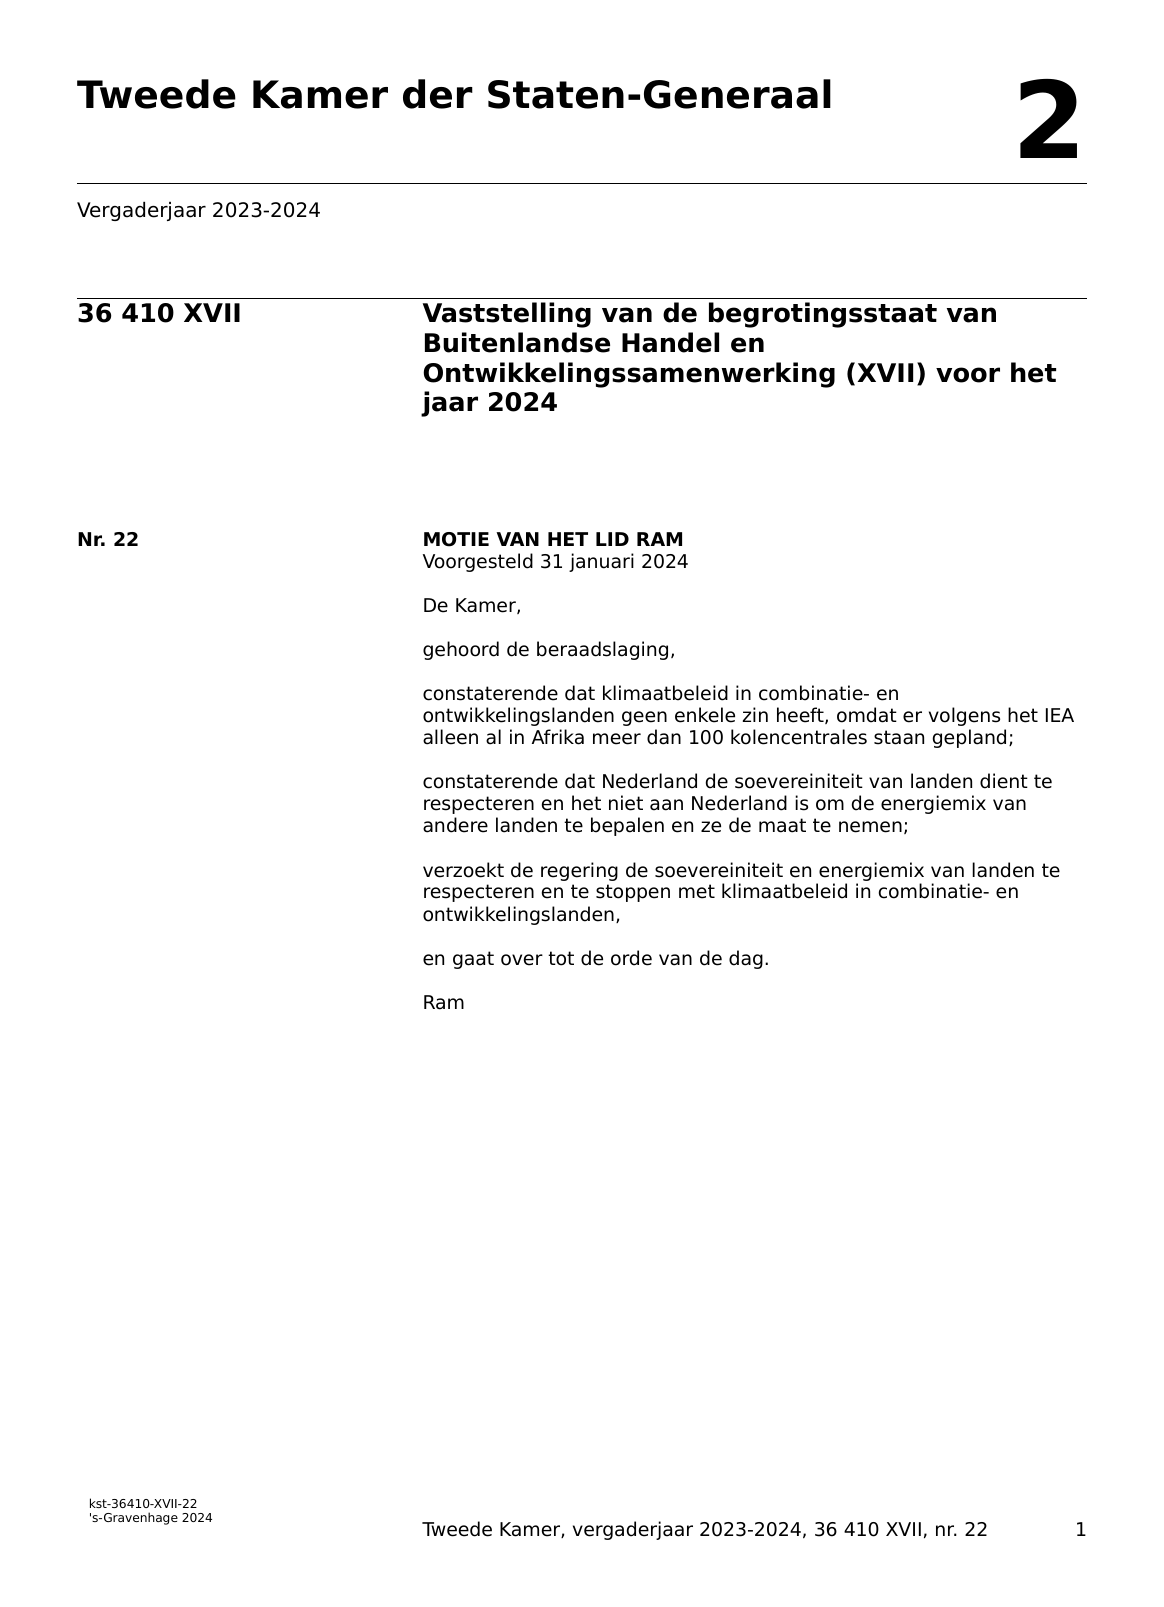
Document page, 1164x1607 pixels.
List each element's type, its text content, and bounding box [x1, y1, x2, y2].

text Voorgesteld 31 januari 2024 [422, 551, 1087, 573]
table_header 2 [886, 59, 1087, 183]
text constaterende dat Nederland de soevereiniteit van landen dient te respecteren en het niet aan Nederland is om de energiemix van andere landen te bepalen en ze de maat te nemen; [422, 771, 1087, 837]
text kst-36410-XVII-22 [88, 1497, 323, 1511]
text Ram [422, 992, 1087, 1014]
text De Kamer, [422, 595, 1087, 617]
text 's-Gravenhage 2024 [88, 1511, 323, 1525]
text en gaat over tot de orde van de dag. [422, 948, 1087, 969]
text constaterende dat klimaatbeleid in combinatie- en ontwikkelingslanden geen enkele zin heeft, omdat er volgens het IEA alleen al in Afrika meer dan 100 kolencentrales staan gepland; [422, 683, 1087, 749]
subtitle 36 410 XVII Vaststelling van de begrotingsstaat van Buitenlandse Handel en Ontwikkelingssamenwerking (XVII) voor het jaar 2024 [77, 299, 1087, 418]
table_cell Vergaderjaar 2023-2024 [77, 184, 1087, 298]
text gehoord de beraadslaging, [422, 639, 1087, 661]
text verzoekt de regering de soevereiniteit en energiemix van landen te respecteren en te stoppen met klimaatbeleid in combinatie- en ontwikkelingslanden, [422, 859, 1087, 925]
table_header Tweede Kamer der Staten-Generaal [77, 59, 886, 183]
subtitle Nr. 22 MOTIE VAN HET LID RAM [77, 529, 1087, 551]
